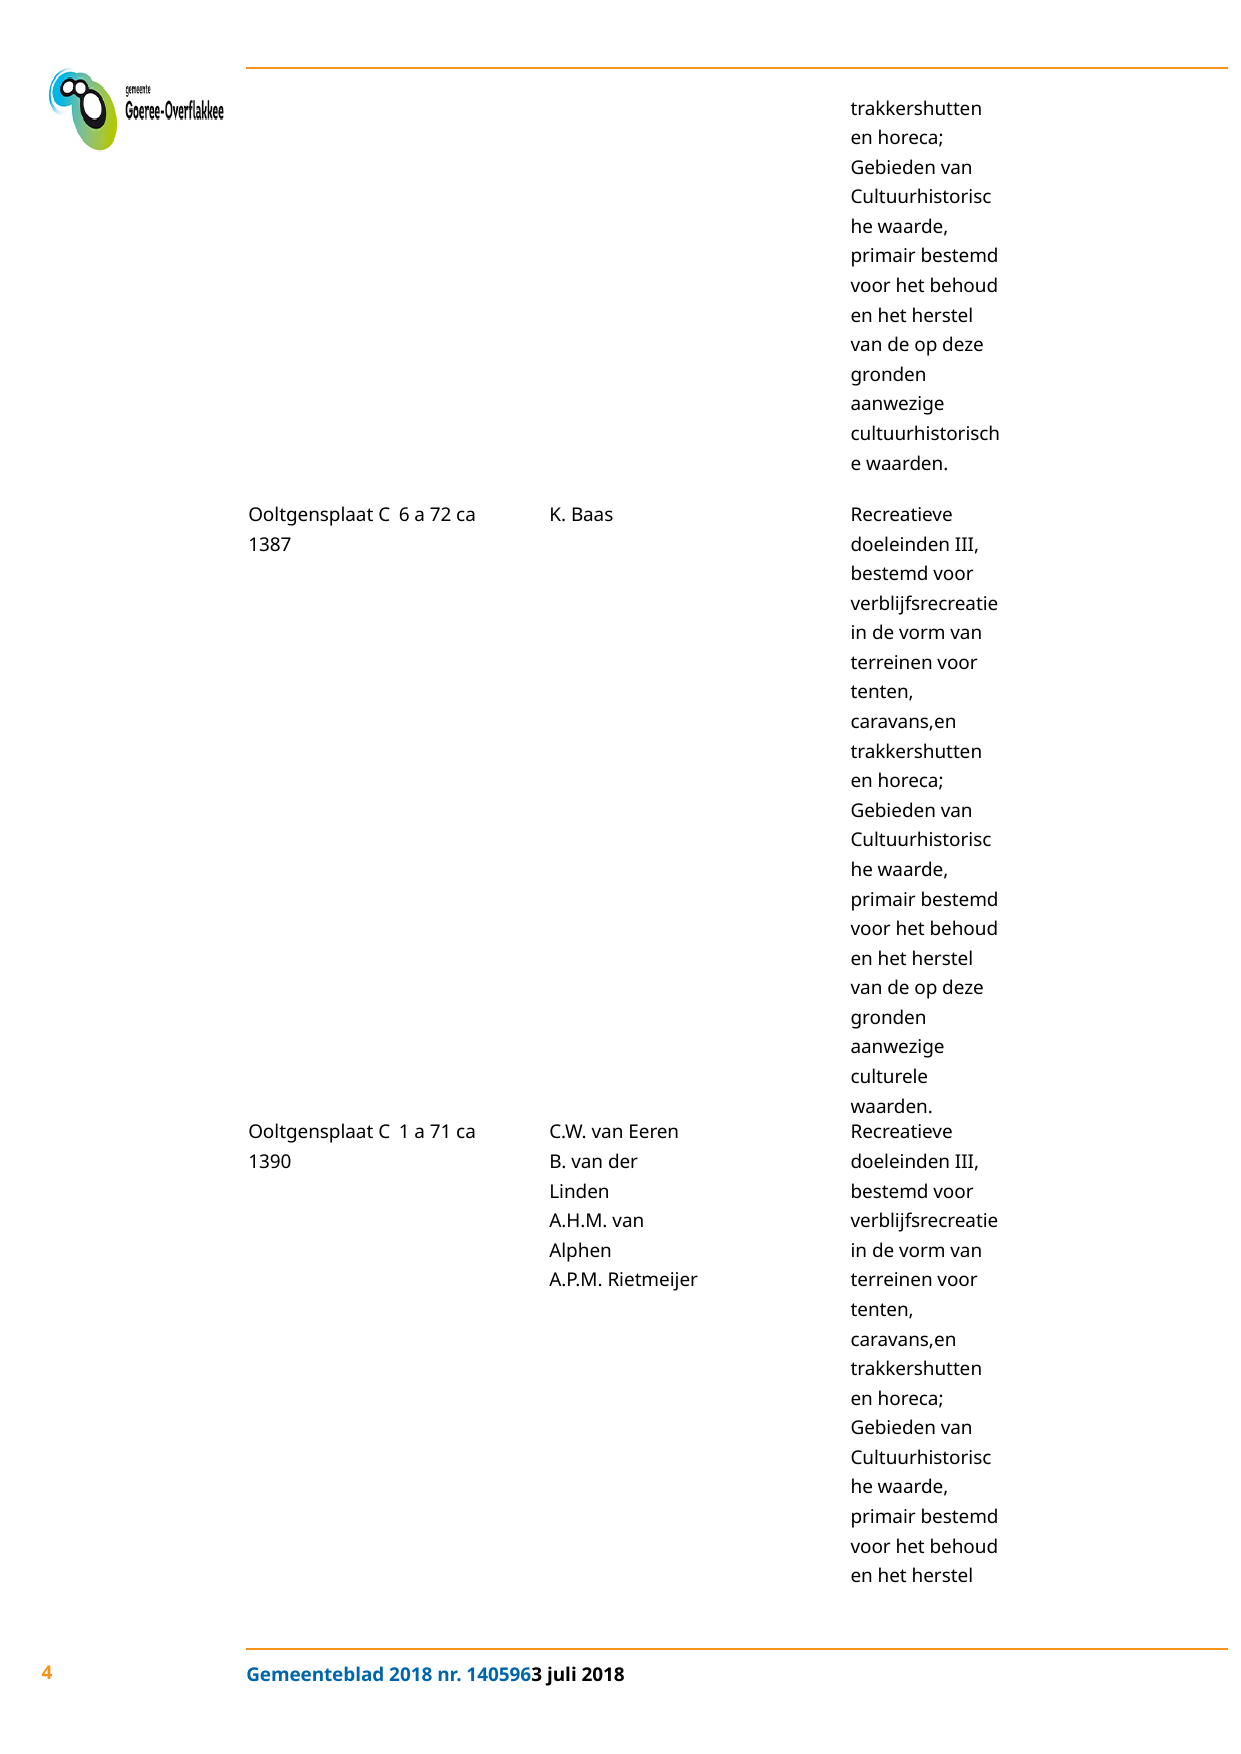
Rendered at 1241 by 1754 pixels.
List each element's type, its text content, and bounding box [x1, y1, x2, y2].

table_cell 6 a 72 ca [399, 501, 549, 1119]
table_cell Ooltgensplaat C 1390 [248, 1119, 398, 1588]
table_cell Recreatieve doeleinden III, bestemd voor verblijfsrecreatie in de vorm van terreinen voor tenten, caravans,en trakkershutten en horeca; Gebieden van Cultuurhistorische waarde, primair bestemd voor het behoud en het herstel [850, 1119, 1001, 1588]
table_cell [1001, 95, 1152, 476]
table_cell [399, 95, 549, 476]
table_cell [700, 95, 850, 476]
table_cell 1 a 71 ca [399, 1119, 549, 1588]
picture [41, 47, 231, 172]
table_cell trakkershutten en horeca; Gebieden van Cultuurhistorische waarde, primair bestemd voor het behoud en het herstel van de op deze gronden aanwezige cultuurhistorische waarden. [850, 95, 1001, 476]
table_cell [248, 476, 398, 501]
table_cell [700, 501, 850, 1119]
table_cell [1001, 1119, 1152, 1588]
table_cell Recreatieve doeleinden III, bestemd voor verblijfsrecreatie in de vorm van terreinen voor tenten, caravans,en trakkershutten en horeca; Gebieden van Cultuurhistorische waarde, primair bestemd voor het behoud en het herstel van de op deze gronden aanwezige culturele waarden. [850, 501, 1001, 1119]
table_cell [248, 95, 398, 476]
table_cell [549, 95, 700, 476]
table_cell C.W. van Eeren B. van der Linden A.H.M. van Alphen A.P.M. Rietmeijer [549, 1119, 700, 1588]
table_cell K. Baas [549, 501, 700, 1119]
table_cell [700, 1119, 850, 1588]
table_cell Ooltgensplaat C 1387 [248, 501, 398, 1119]
table_cell [1001, 501, 1152, 1119]
